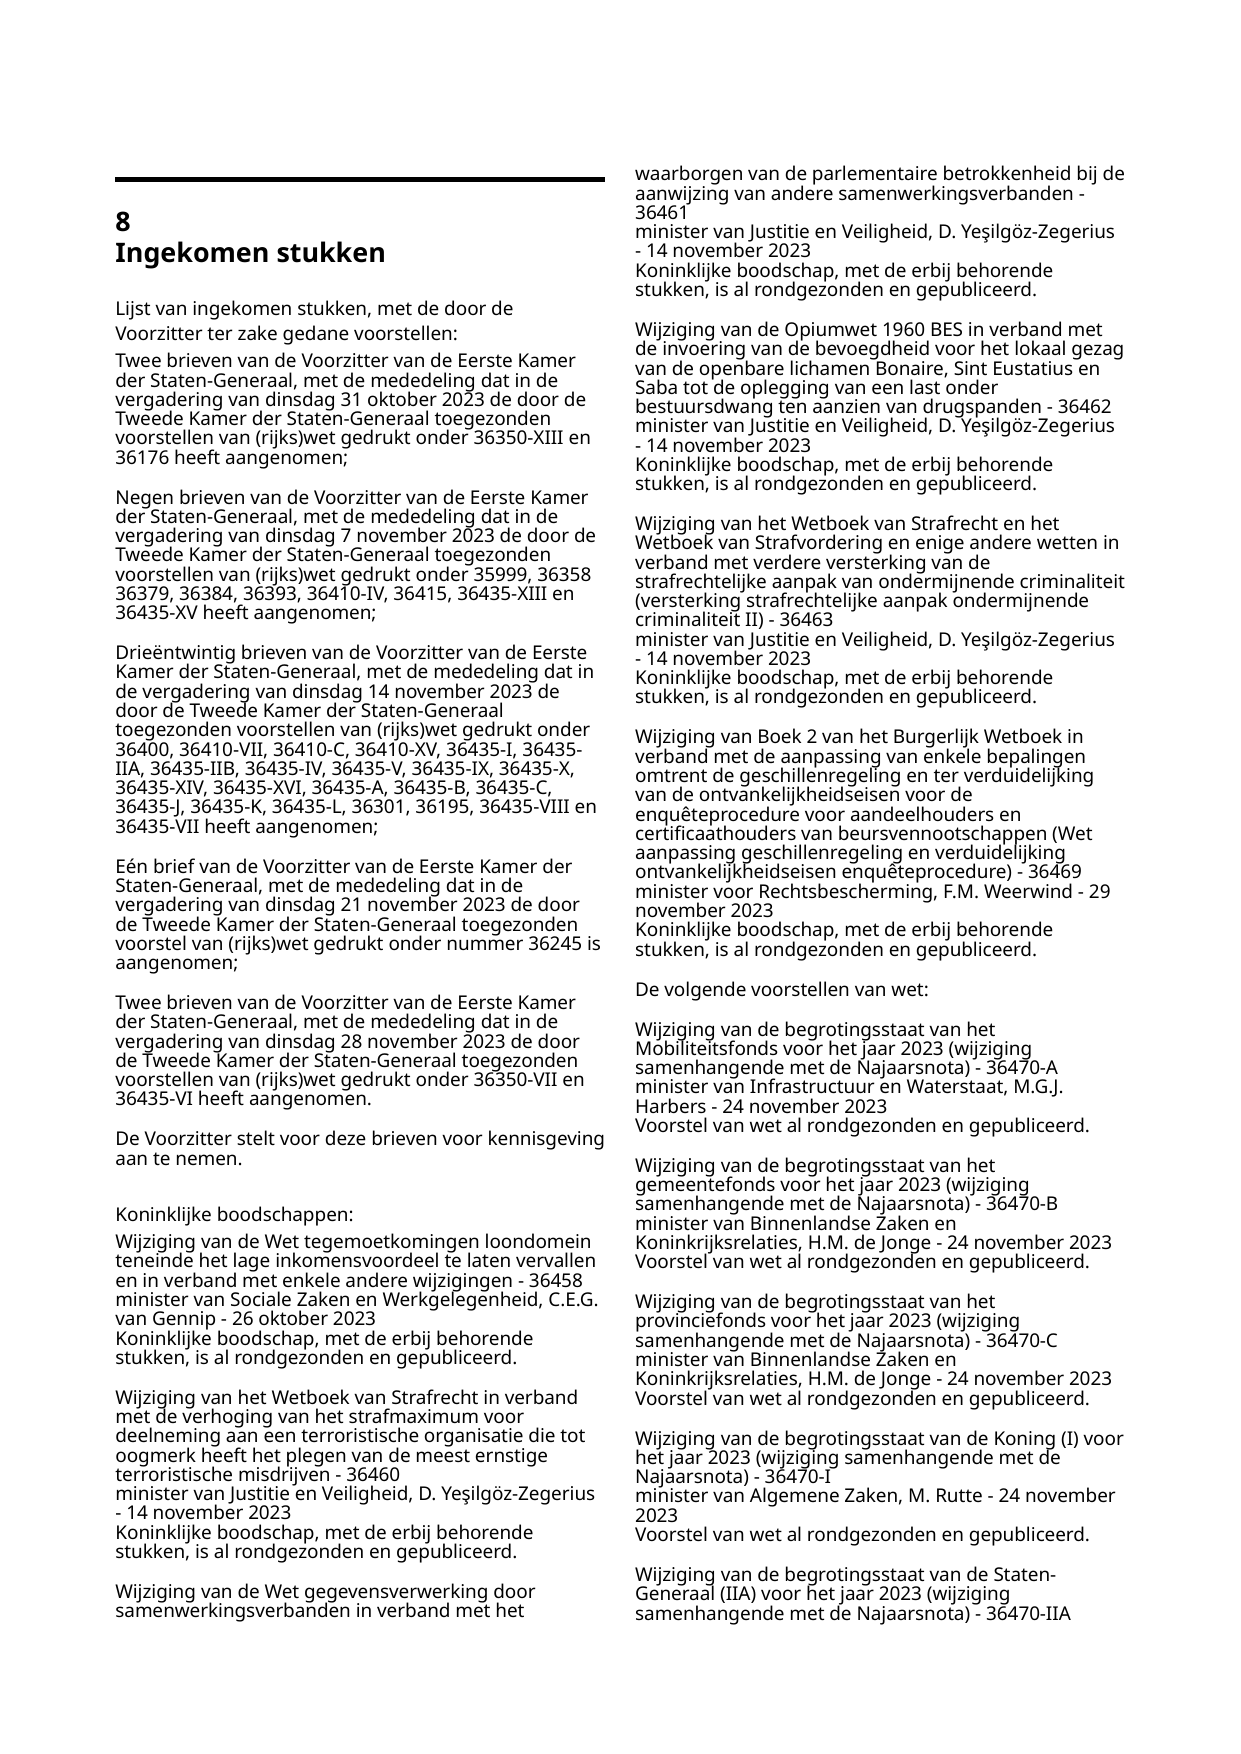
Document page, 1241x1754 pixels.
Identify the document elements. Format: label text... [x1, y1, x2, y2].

text minister van Infrastructuur en Waterstaat, M.G.J. Harbers - 24 november 2023 [635, 1078, 1125, 1117]
text minister van Justitie en Veiligheid, D. Yeşilgöz-Zegerius - 14 november 2023 [115, 1485, 605, 1524]
text Wijziging van de begrotingsstaat van het gemeentefonds voor het jaar 2023 (wijziging samenhangende met de Najaarsnota) - 36470-B [635, 1157, 1125, 1215]
text Wijziging van de Wet tegemoetkomingen loondomein teneinde het lage inkomensvoordeel te laten vervallen en in verband met enkele andere wijzigingen - 36458 [115, 1233, 605, 1291]
text Wijziging van het Wetboek van Strafrecht en het Wetboek van Strafvordering en enige andere wetten in verband met verdere versterking van de strafrechtelijke aanpak van ondermijnende criminaliteit (versterking strafrechtelijke aanpak ondermijnende criminaliteit II) - 36463 [635, 515, 1125, 631]
text minister van Justitie en Veiligheid, D. Yeşilgöz-Zegerius - 14 november 2023 [635, 223, 1125, 262]
text minister van Binnenlandse Zaken en Koninkrijksrelaties, H.M. de Jonge - 24 november 2023 [635, 1215, 1125, 1253]
text Voorstel van wet al rondgezonden en gepubliceerd. [635, 1253, 1125, 1272]
text Koninklijke boodschappen: [115, 1201, 605, 1227]
text Koninklijke boodschap, met de erbij behorende stukken, is al rondgezonden en gepubliceerd. [635, 921, 1125, 960]
text Wijziging van de begrotingsstaat van de Koning (I) voor het jaar 2023 (wijziging samenhangende met de Najaarsnota) - 36470-I [635, 1429, 1125, 1487]
text Wijziging van de Opiumwet 1960 BES in verband met de invoering van de bevoegdheid voor het lokaal gezag van de openbare lichamen Bonaire, Sint Eustatius en Saba tot de oplegging van een last onder bestuursdwang ten aanzien van drugspanden - 36462 [635, 321, 1125, 417]
text Drieëntwintig brieven van de Voorzitter van de Eerste Kamer der Staten-Generaal, met de mededeling dat in de vergadering van dinsdag 14 november 2023 de door de Tweede Kamer der Staten-Generaal toegezonden voorstellen van (rijks)wet gedrukt onder 36400, 36410-VII, 36410-C, 36410-XV, 36435-I, 36435-IIA, 36435-IIB, 36435-IV, 36435-V, 36435-IX, 36435-X, 36435-XIV, 36435-XVI, 36435-A, 36435-B, 36435-C, 36435-J, 36435-K, 36435-L, 36301, 36195, 36435-VIII en 36435-VII heeft aangenomen; [115, 644, 605, 837]
text 8 [115, 203, 605, 239]
text De volgende voorstellen van wet: [635, 981, 1125, 1000]
text Wijziging van de begrotingsstaat van de Staten-Generaal (IIA) voor het jaar 2023 (wijziging samenhangende met de Najaarsnota) - 36470-IIA [635, 1566, 1125, 1624]
text Ingekomen stukken [115, 239, 605, 283]
text Negen brieven van de Voorzitter van de Eerste Kamer der Staten-Generaal, met de mededeling dat in de vergadering van dinsdag 7 november 2023 de door de Tweede Kamer der Staten-Generaal toegezonden voorstellen van (rijks)wet gedrukt onder 35999, 36358 36379, 36384, 36393, 36410-IV, 36415, 36435-XIII en 36435-XV heeft aangenomen; [115, 489, 605, 623]
text Voorstel van wet al rondgezonden en gepubliceerd. [635, 1117, 1125, 1136]
text Twee brieven van de Voorzitter van de Eerste Kamer der Staten-Generaal, met de mededeling dat in de vergadering van dinsdag 28 november 2023 de door de Tweede Kamer der Staten-Generaal toegezonden voorstellen van (rijks)wet gedrukt onder 36350-VII en 36435-VI heeft aangenomen. [115, 994, 605, 1110]
text Wijziging van de begrotingsstaat van het Mobiliteitsfonds voor het jaar 2023 (wijziging samenhangende met de Najaarsnota) - 36470-A [635, 1021, 1125, 1078]
text minister van Algemene Zaken, M. Rutte - 24 november 2023 [635, 1487, 1125, 1526]
text minister van Justitie en Veiligheid, D. Yeşilgöz-Zegerius - 14 november 2023 [635, 417, 1125, 456]
text minister voor Rechtsbescherming, F.M. Weerwind - 29 november 2023 [635, 883, 1125, 921]
text Voorstel van wet al rondgezonden en gepubliceerd. [635, 1526, 1125, 1545]
text Wijziging van de begrotingsstaat van het provinciefonds voor het jaar 2023 (wijziging samenhangende met de Najaarsnota) - 36470-C [635, 1293, 1125, 1351]
text Wijziging van de Wet gegevensverwerking door samenwerkingsverbanden in verband met het [115, 1583, 605, 1621]
text Koninklijke boodschap, met de erbij behorende stukken, is al rondgezonden en gepubliceerd. [635, 669, 1125, 708]
text Koninklijke boodschap, met de erbij behorende stukken, is al rondgezonden en gepubliceerd. [115, 1329, 605, 1368]
text Eén brief van de Voorzitter van de Eerste Kamer der Staten-Generaal, met de mededeling dat in de vergadering van dinsdag 21 november 2023 de door de Tweede Kamer der Staten-Generaal toegezonden voorstel van (rijks)wet gedrukt onder nummer 36245 is aangenomen; [115, 858, 605, 973]
text minister van Justitie en Veiligheid, D. Yeşilgöz-Zegerius - 14 november 2023 [635, 631, 1125, 669]
text Koninklijke boodschap, met de erbij behorende stukken, is al rondgezonden en gepubliceerd. [635, 262, 1125, 300]
text Koninklijke boodschap, met de erbij behorende stukken, is al rondgezonden en gepubliceerd. [115, 1524, 605, 1562]
text minister van Sociale Zaken en Werkgelegenheid, C.E.G. van Gennip - 26 oktober 2023 [115, 1291, 605, 1329]
text waarborgen van de parlementaire betrokkenheid bij de aanwijzing van andere samenwerkingsverbanden - 36461 [635, 165, 1125, 223]
text Koninklijke boodschap, met de erbij behorende stukken, is al rondgezonden en gepubliceerd. [635, 456, 1125, 494]
text Lijst van ingekomen stukken, met de door de Voorzitter ter zake gedane voorstellen: [115, 295, 605, 346]
text minister van Binnenlandse Zaken en Koninkrijksrelaties, H.M. de Jonge - 24 november 2023 [635, 1351, 1125, 1389]
text Wijziging van Boek 2 van het Burgerlijk Wetboek in verband met de aanpassing van enkele bepalingen omtrent de geschillenregeling en ter verduidelijking van de ontvankelijkheidseisen voor de enquêteprocedure voor aandeelhouders en certificaathouders van beursvennootschappen (Wet aanpassing geschillenregeling en verduidelijking ontvankelijkheidseisen enquêteprocedure) - 36469 [635, 728, 1125, 883]
text Twee brieven van de Voorzitter van de Eerste Kamer der Staten-Generaal, met de mededeling dat in de vergadering van dinsdag 31 oktober 2023 de door de Tweede Kamer der Staten-Generaal toegezonden voorstellen van (rijks)wet gedrukt onder 36350-XIII en 36176 heeft aangenomen; [115, 352, 605, 468]
text Wijziging van het Wetboek van Strafrecht in verband met de verhoging van het strafmaximum voor deelneming aan een terroristische organisatie die tot oogmerk heeft het plegen van de meest ernstige terroristische misdrijven - 36460 [115, 1389, 605, 1485]
text Voorstel van wet al rondgezonden en gepubliceerd. [635, 1389, 1125, 1409]
text De Voorzitter stelt voor deze brieven voor kennisgeving aan te nemen. [115, 1130, 605, 1169]
